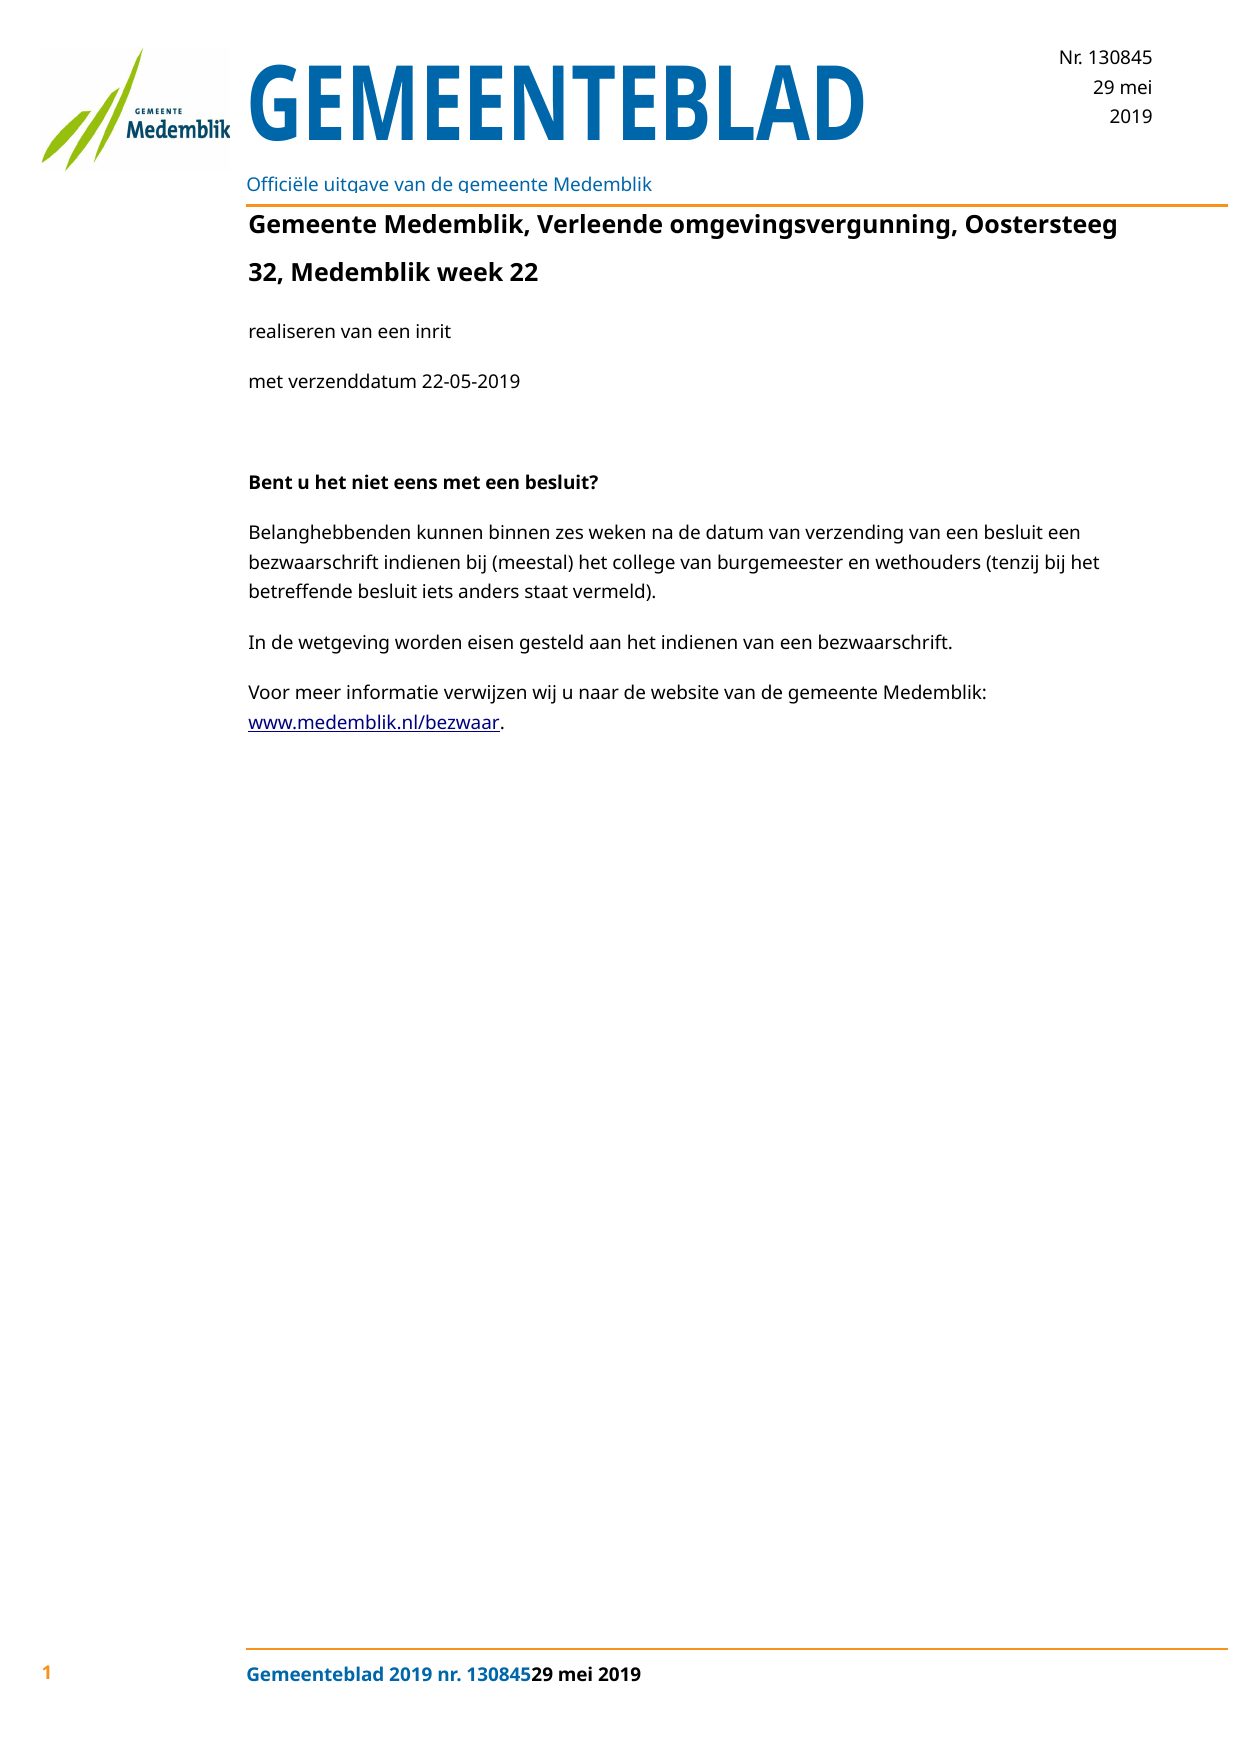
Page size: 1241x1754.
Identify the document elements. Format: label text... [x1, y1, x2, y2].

text met verzenddatum 22-05-2019 [248, 368, 1152, 394]
text realiseren van een inrit [248, 318, 1152, 344]
text In de wetgeving worden eisen gesteld aan het indienen van een bezwaarschrift. [248, 629, 1152, 655]
text Belanghebbenden kunnen binnen zes weken na de datum van verzending van een besluit een bezwaarschrift indienen bij (meestal) het college van burgemeester en wethouders (tenzij bij het betreffende besluit iets anders staat vermeld). [248, 519, 1152, 604]
text Gemeente Medemblik, Verleende omgevingsvergunning, Oostersteeg 32, Medemblik week 22 [248, 207, 1152, 288]
text Voor meer informatie verwijzen wij u naar de website van de gemeente Medemblik: www.medemblik.nl/bezwaar. [248, 679, 1152, 735]
picture [41, 47, 231, 172]
text Bent u het niet eens met een besluit? [248, 469, 1152, 495]
